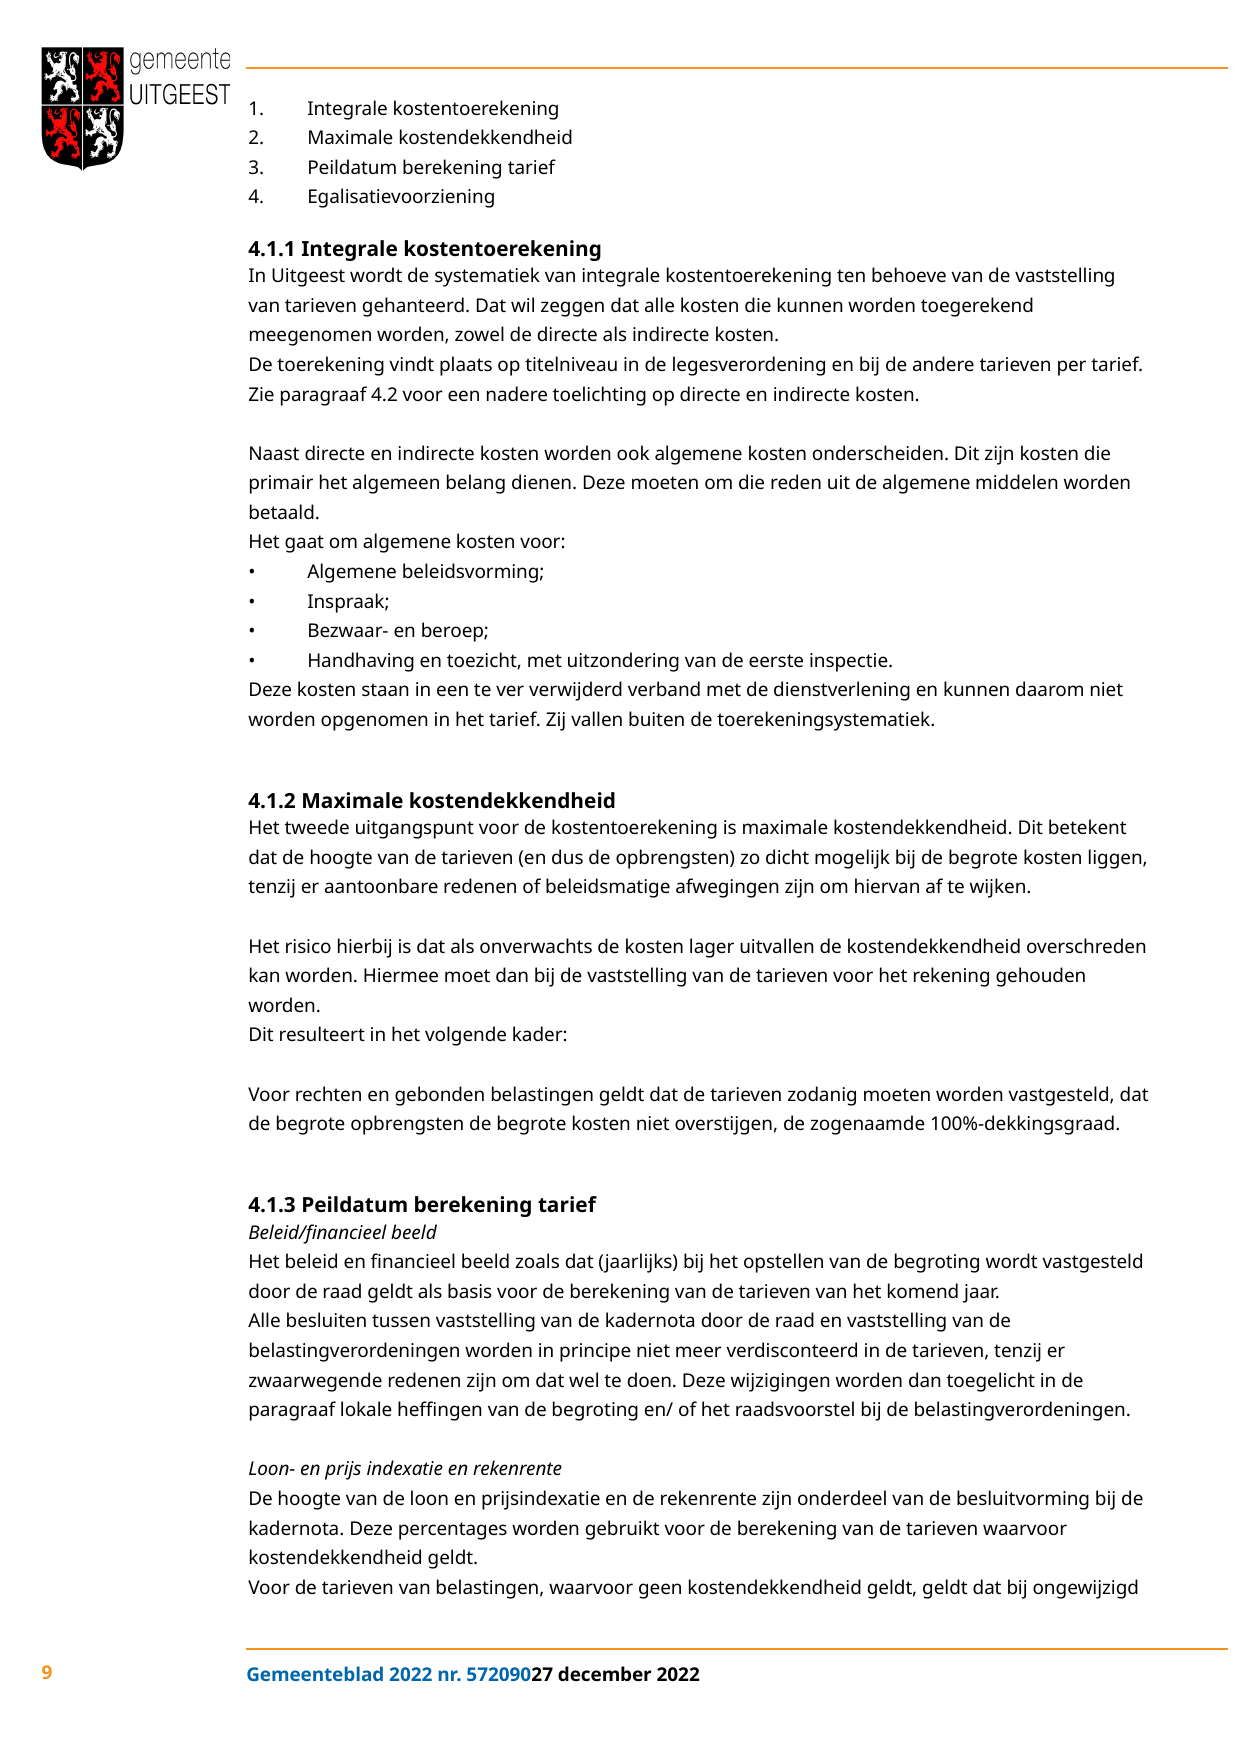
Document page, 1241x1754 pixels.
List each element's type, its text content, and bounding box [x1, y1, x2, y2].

list Bezwaar- en beroep; [248, 617, 1152, 643]
text Loon- en prijs indexatie en rekenrente [248, 1456, 1152, 1481]
list Maximale kostendekkendheid [248, 124, 1152, 150]
list Algemene beleidsvorming; [248, 558, 1152, 584]
text Alle besluiten tussen vaststelling van de kadernota door de raad en vaststelling van de belastingverordeningen worden in principe niet meer verdisconteerd in de tarieven, tenzij er zwaarwegende redenen zijn om dat wel te doen. Deze wijzigingen worden dan toegelicht in de paragraaf lokale heffingen van de begroting en/ of het raadsvoorstel bij de belastingverordeningen. [248, 1308, 1152, 1422]
text In Uitgeest wordt de systematiek van integrale kostentoerekening ten behoeve van de vaststelling van tarieven gehanteerd. Dat wil zeggen dat alle kosten die kunnen worden toegerekend meegenomen worden, zowel de directe als indirecte kosten. [248, 262, 1152, 347]
list Handhaving en toezicht, met uitzondering van de eerste inspectie. [248, 647, 1152, 673]
text 4.1.2 Maximale kostendekkendheid [248, 786, 1152, 814]
text Beleid/financieel beeld [248, 1219, 1152, 1244]
text Voor rechten en gebonden belastingen geldt dat de tarieven zodanig moeten worden vastgesteld, dat de begrote opbrengsten de begrote kosten niet overstijgen, de zogenaamde 100%-dekkingsgraad. [248, 1081, 1152, 1136]
text Het tweede uitgangspunt voor de kostentoerekening is maximale kostendekkendheid. Dit betekent dat de hoogte van de tarieven (en dus de opbrengsten) zo dicht mogelijk bij de begrote kosten liggen, tenzij er aantoonbare redenen of beleidsmatige afwegingen zijn om hiervan af te wijken. [248, 814, 1152, 899]
text De toerekening vindt plaats op titelniveau in de legesverordening en bij de andere tarieven per tarief. [248, 351, 1152, 377]
list Integrale kostentoerekening [248, 95, 1152, 121]
text Het gaat om algemene kosten voor: [248, 529, 1152, 554]
picture [41, 47, 231, 172]
text Zie paragraaf 4.2 voor een nadere toelichting op directe en indirecte kosten. [248, 381, 1152, 406]
text Dit resulteert in het volgende kader: [248, 1022, 1152, 1047]
text 4.1.1 Integrale kostentoerekening [248, 234, 1152, 262]
list Inspraak; [248, 588, 1152, 613]
text 4.1.3 Peildatum berekening tarief [248, 1190, 1152, 1219]
text Voor de tarieven van belastingen, waarvoor geen kostendekkendheid geldt, geldt dat bij ongewijzigd [248, 1574, 1152, 1599]
text Deze kosten staan in een te ver verwijderd verband met de dienstverlening en kunnen daarom niet worden opgenomen in het tarief. Zij vallen buiten de toerekeningsystematiek. [248, 677, 1152, 732]
list Egalisatievoorziening [248, 183, 1152, 209]
list Peildatum berekening tarief [248, 154, 1152, 180]
text Het risico hierbij is dat als onverwachts de kosten lager uitvallen de kostendekkendheid overschreden kan worden. Hiermee moet dan bij de vaststelling van de tarieven voor het rekening gehouden worden. [248, 933, 1152, 1018]
text De hoogte van de loon en prijsindexatie en de rekenrente zijn onderdeel van de besluitvorming bij de kadernota. Deze percentages worden gebruikt voor de berekening van de tarieven waarvoor kostendekkendheid geldt. [248, 1485, 1152, 1570]
text Naast directe en indirecte kosten worden ook algemene kosten onderscheiden. Dit zijn kosten die primair het algemeen belang dienen. Deze moeten om die reden uit de algemene middelen worden betaald. [248, 440, 1152, 525]
text Het beleid en financieel beeld zoals dat (jaarlijks) bij het opstellen van de begroting wordt vastgesteld door de raad geldt als basis voor de berekening van de tarieven van het komend jaar. [248, 1248, 1152, 1304]
